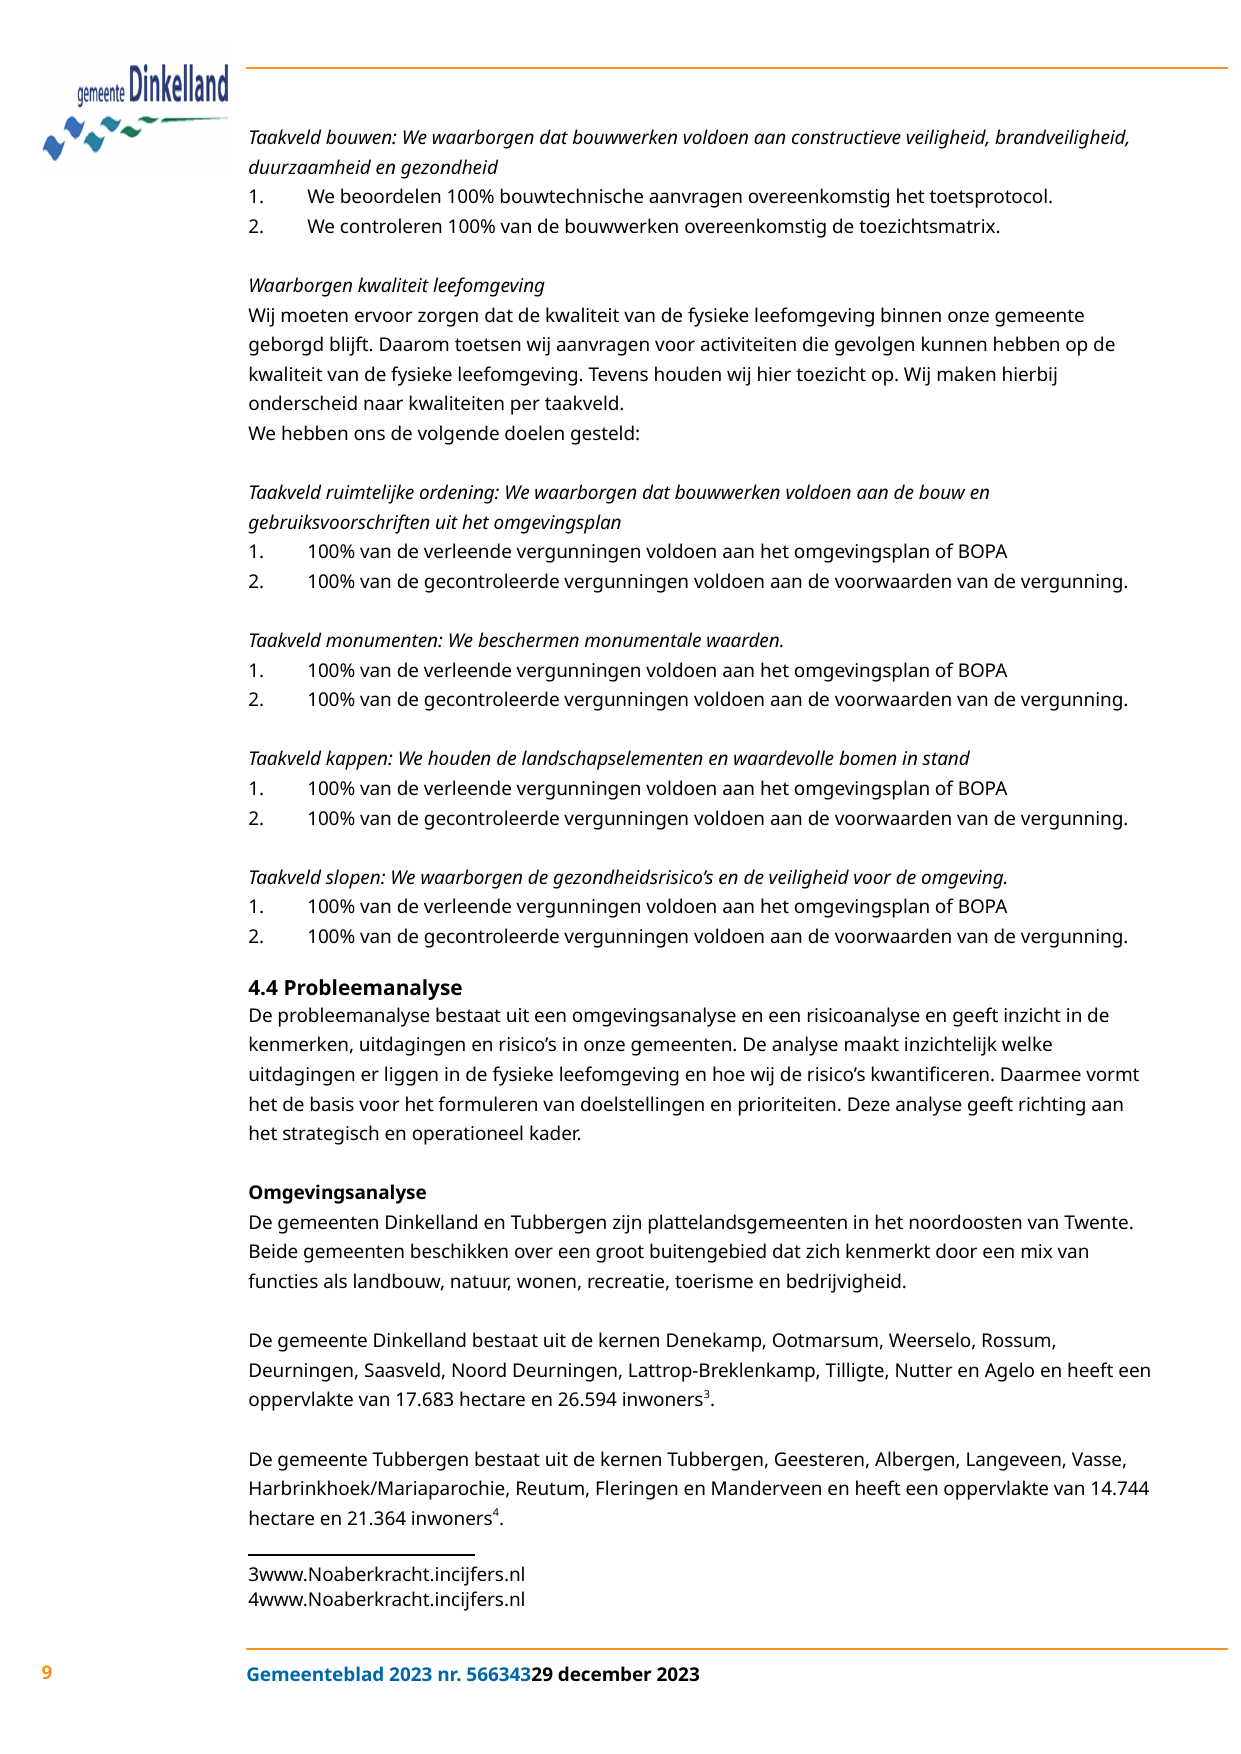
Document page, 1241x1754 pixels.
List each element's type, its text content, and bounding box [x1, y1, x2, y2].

text Taakveld kappen: We houden de landschapselementen en waardevolle bomen in stand [248, 746, 1152, 771]
text De gemeente Dinkelland bestaat uit de kernen Denekamp, Ootmarsum, Weerselo, Rossum, Deurningen, Saasveld, Noord Deurningen, Lattrop-Breklenkamp, Tilligte, Nutter en Agelo en heeft een oppervlakte van 17.683 hectare en 26.594 inwoners. [248, 1327, 1152, 1412]
text www.Noaberkracht.incijfers.nl [248, 1586, 1152, 1612]
text Waarborgen kwaliteit leefomgeving [248, 272, 1152, 298]
list 100% van de gecontroleerde vergunningen voldoen aan de voorwaarden van de vergunning. [248, 923, 1152, 949]
text Taakveld slopen: We waarborgen de gezondheidsrisico’s en de veiligheid voor de omgeving. [248, 864, 1152, 890]
text De probleemanalyse bestaat uit een omgevingsanalyse en een risicoanalyse en geeft inzicht in de kenmerken, uitdagingen en risico’s in onze gemeenten. De analyse maakt inzichtelijk welke uitdagingen er liggen in de fysieke leefomgeving en hoe wij de risico’s kwantificeren. Daarmee vormt het de basis voor het formuleren van doelstellingen en prioriteiten. Deze analyse geeft richting aan het strategisch en operationeel kader. [248, 1002, 1152, 1146]
list We beoordelen 100% bouwtechnische aanvragen overeenkomstig het toetsprotocol. [248, 183, 1152, 209]
list 100% van de gecontroleerde vergunningen voldoen aan de voorwaarden van de vergunning. [248, 568, 1152, 594]
text Wij moeten ervoor zorgen dat de kwaliteit van de fysieke leefomgeving binnen onze gemeente geborgd blijft. Daarom toetsen wij aanvragen voor activiteiten die gevolgen kunnen hebben op de kwaliteit van de fysieke leefomgeving. Tevens houden wij hier toezicht op. Wij maken hierbij onderscheid naar kwaliteiten per taakveld. [248, 302, 1152, 416]
list 100% van de gecontroleerde vergunningen voldoen aan de voorwaarden van de vergunning. [248, 686, 1152, 712]
list 100% van de verleende vergunningen voldoen aan het omgevingsplan of BOPA [248, 893, 1152, 919]
text De gemeenten Dinkelland en Tubbergen zijn plattelandsgemeenten in het noordoosten van Twente. Beide gemeenten beschikken over een groot buitengebied dat zich kenmerkt door een mix van functies als landbouw, natuur, wonen, recreatie, toerisme en bedrijvigheid. [248, 1209, 1152, 1294]
text Taakveld bouwen: We waarborgen dat bouwwerken voldoen aan constructieve veiligheid, brandveiligheid, duurzaamheid en gezondheid [248, 124, 1152, 180]
picture [41, 47, 231, 172]
text Taakveld monumenten: We beschermen monumentale waarden. [248, 627, 1152, 653]
list 100% van de verleende vergunningen voldoen aan het omgevingsplan of BOPA [248, 657, 1152, 683]
list 100% van de gecontroleerde vergunningen voldoen aan de voorwaarden van de vergunning. [248, 805, 1152, 831]
text Omgevingsanalyse [248, 1179, 1152, 1205]
text 4.4 Probleemanalyse [248, 973, 1152, 1002]
text Taakveld ruimtelijke ordening: We waarborgen dat bouwwerken voldoen aan de bouw en gebruiksvoorschriften uit het omgevingsplan [248, 479, 1152, 535]
text www.Noaberkracht.incijfers.nl [248, 1561, 1152, 1586]
list 100% van de verleende vergunningen voldoen aan het omgevingsplan of BOPA [248, 538, 1152, 564]
list We controleren 100% van de bouwwerken overeenkomstig de toezichtsmatrix. [248, 213, 1152, 239]
text De gemeente Tubbergen bestaat uit de kernen Tubbergen, Geesteren, Albergen, Langeveen, Vasse, Harbrinkhoek/Mariaparochie, Reutum, Fleringen en Manderveen en heeft een oppervlakte van 14.744 hectare en 21.364 inwoners. [248, 1446, 1152, 1531]
list 100% van de verleende vergunningen voldoen aan het omgevingsplan of BOPA [248, 775, 1152, 801]
text We hebben ons de volgende doelen gesteld: [248, 420, 1152, 446]
